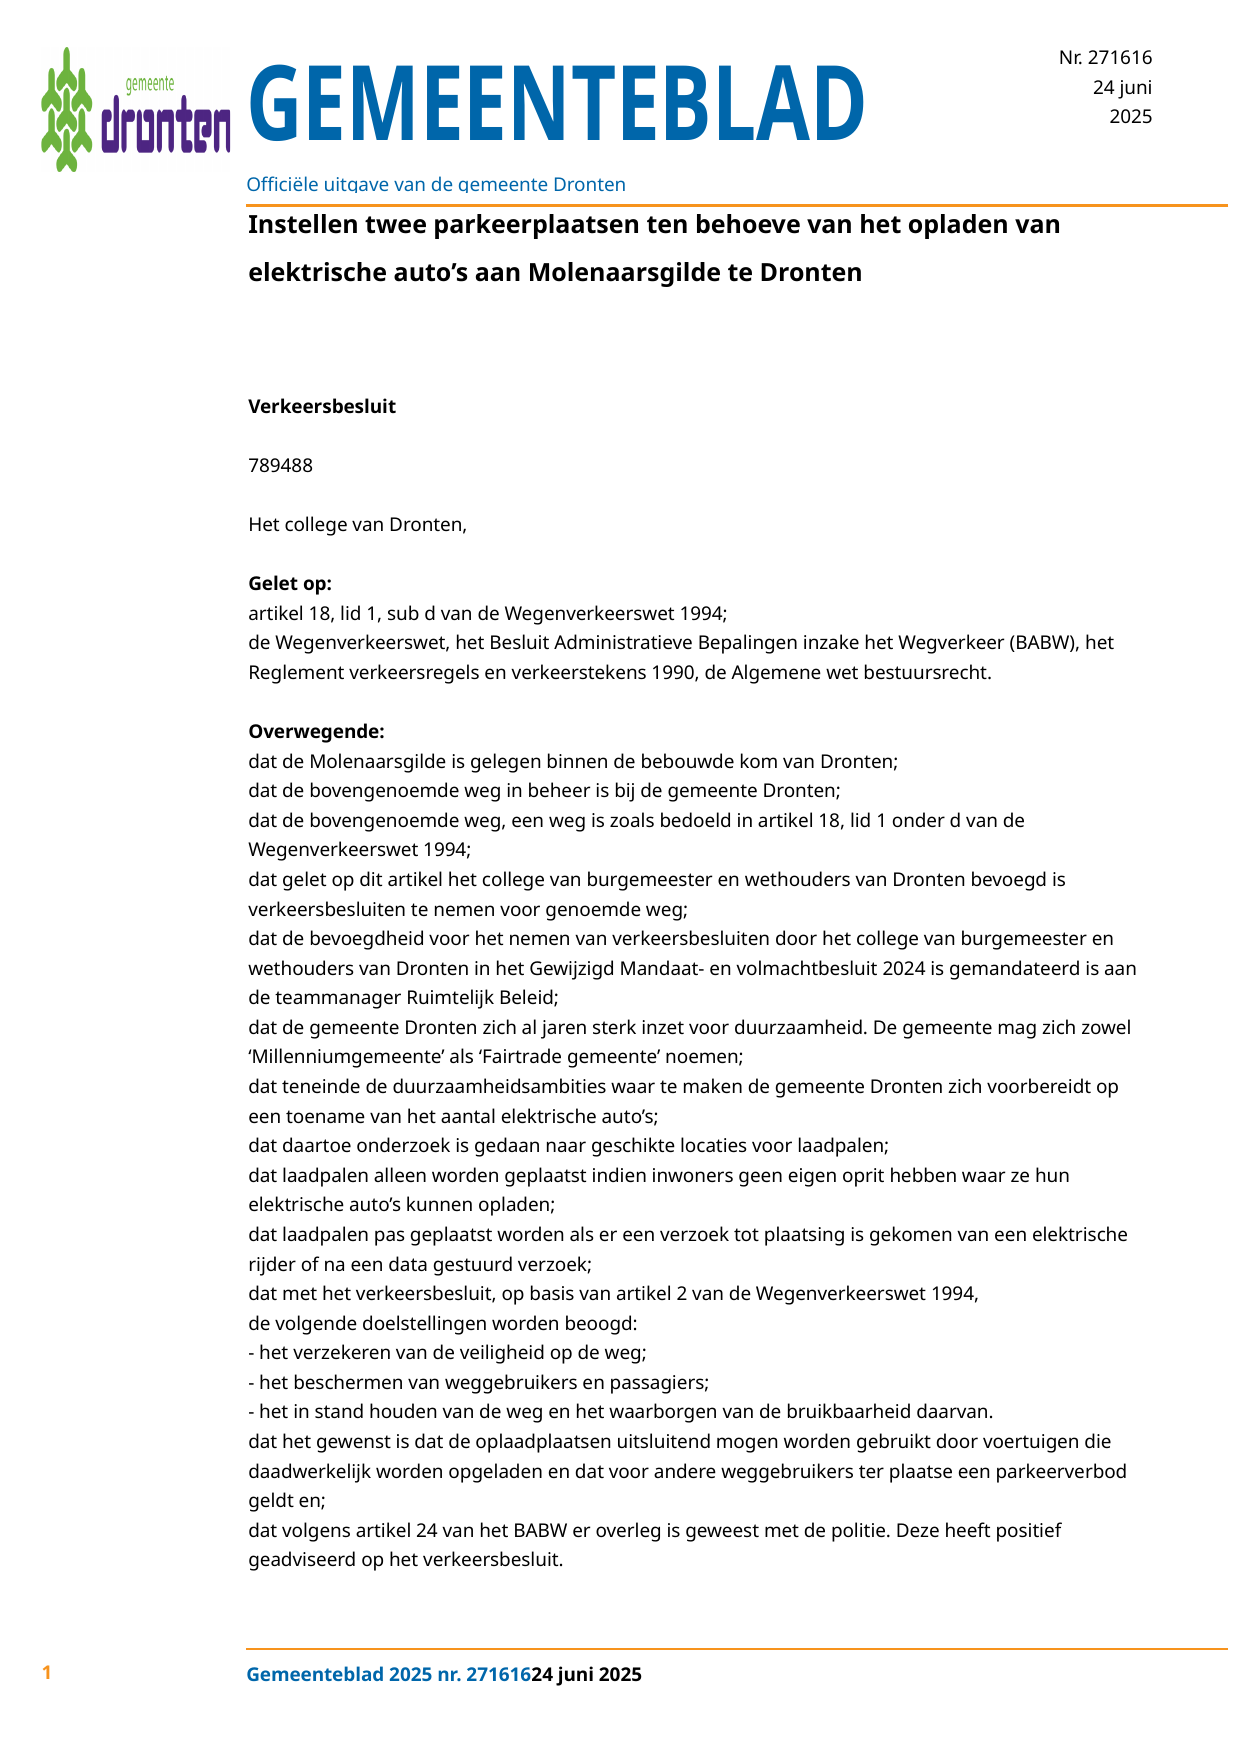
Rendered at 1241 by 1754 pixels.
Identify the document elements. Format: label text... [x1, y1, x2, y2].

text Gelet op: [248, 570, 1152, 596]
picture [41, 47, 231, 172]
text 789488 [248, 452, 1152, 478]
text artikel 18, lid 1, sub d van de Wegenverkeerswet 1994; [248, 600, 1152, 626]
text dat de bevoegdheid voor het nemen van verkeersbesluiten door het college van burgemeester en wethouders van Dronten in het Gewijzigd Mandaat- en volmachtbesluit 2024 is gemandateerd is aan de teammanager Ruimtelijk Beleid; [248, 925, 1152, 1010]
text dat de bovengenoemde weg in beheer is bij de gemeente Dronten; [248, 777, 1152, 803]
text de volgende doelstellingen worden beoogd: [248, 1310, 1152, 1336]
text dat de Molenaarsgilde is gelegen binnen de bebouwde kom van Dronten; [248, 748, 1152, 774]
text dat gelet op dit artikel het college van burgemeester en wethouders van Dronten bevoegd is verkeersbesluiten te nemen voor genoemde weg; [248, 866, 1152, 922]
text - het beschermen van weggebruikers en passagiers; [248, 1369, 1152, 1395]
text Overwegende: [248, 718, 1152, 744]
text Verkeersbesluit [248, 393, 1152, 419]
text Instellen twee parkeerplaatsen ten behoeve van het opladen van elektrische auto’s aan Molenaarsgilde te Dronten [248, 207, 1152, 288]
text dat teneinde de duurzaamheidsambities waar te maken de gemeente Dronten zich voorbereidt op een toename van het aantal elektrische auto’s; [248, 1073, 1152, 1129]
text dat laadpalen pas geplaatst worden als er een verzoek tot plaatsing is gekomen van een elektrische rijder of na een data gestuurd verzoek; [248, 1221, 1152, 1277]
text - het verzekeren van de veiligheid op de weg; [248, 1339, 1152, 1365]
text dat volgens artikel 24 van het BABW er overleg is geweest met de politie. Deze heeft positief geadviseerd op het verkeersbesluit. [248, 1517, 1152, 1572]
text Het college van Dronten, [248, 511, 1152, 537]
text - het in stand houden van de weg en het waarborgen van de bruikbaarheid daarvan. [248, 1399, 1152, 1424]
text dat de gemeente Dronten zich al jaren sterk inzet voor duurzaamheid. De gemeente mag zich zowel ‘Millenniumgemeente’ als ‘Fairtrade gemeente’ noemen; [248, 1014, 1152, 1069]
text dat laadpalen alleen worden geplaatst indien inwoners geen eigen oprit hebben waar ze hun elektrische auto’s kunnen opladen; [248, 1162, 1152, 1217]
text de Wegenverkeerswet, het Besluit Administratieve Bepalingen inzake het Wegverkeer (BABW), het Reglement verkeersregels en verkeerstekens 1990, de Algemene wet bestuursrecht. [248, 629, 1152, 685]
text dat de bovengenoemde weg, een weg is zoals bedoeld in artikel 18, lid 1 onder d van de Wegenverkeerswet 1994; [248, 807, 1152, 862]
text dat met het verkeersbesluit, op basis van artikel 2 van de Wegenverkeerswet 1994, [248, 1280, 1152, 1306]
text dat daartoe onderzoek is gedaan naar geschikte locaties voor laadpalen; [248, 1132, 1152, 1158]
text dat het gewenst is dat de oplaadplaatsen uitsluitend mogen worden gebruikt door voertuigen die daadwerkelijk worden opgeladen en dat voor andere weggebruikers ter plaatse een parkeerverbod geldt en; [248, 1428, 1152, 1513]
